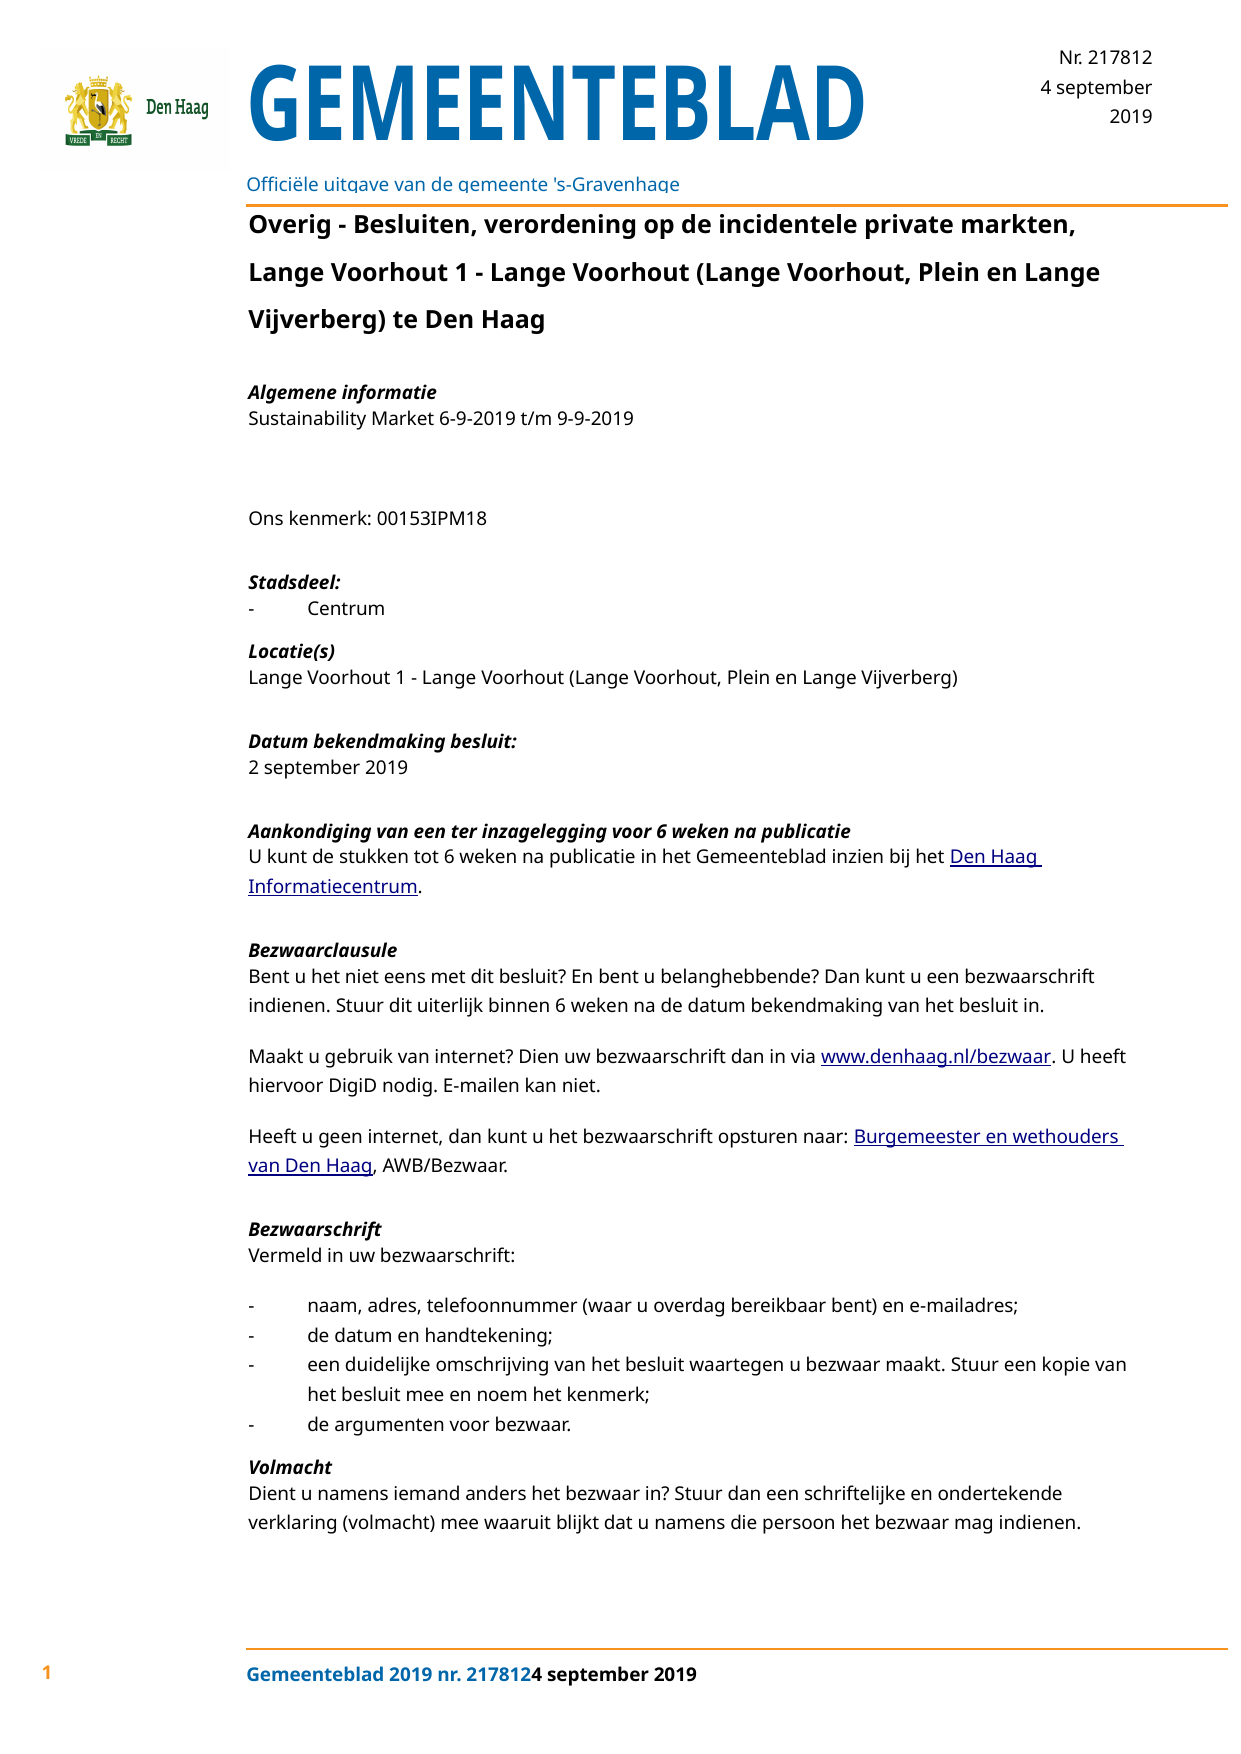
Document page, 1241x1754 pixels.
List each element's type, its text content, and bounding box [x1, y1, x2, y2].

text Volmacht [248, 1454, 1152, 1480]
text Bent u het niet eens met dit besluit? En bent u belanghebbende? Dan kunt u een bezwaarschrift indienen. Stuur dit uiterlijk binnen 6 weken na de datum bekendmaking van het besluit in. [248, 963, 1152, 1018]
list de datum en handtekening; [248, 1322, 1152, 1348]
text Sustainability Market 6-9-2019 t/m 9-9-2019 [248, 405, 1152, 431]
text Overig - Besluiten, verordening op de incidentele private markten, Lange Voorhout 1 - Lange Voorhout (Lange Voorhout, Plein en Lange Vijverberg) te Den Haag [248, 207, 1152, 336]
list de argumenten voor bezwaar. [248, 1411, 1152, 1437]
text Dient u namens iemand anders het bezwaar in? Stuur dan een schriftelijke en ondertekende verklaring (volmacht) mee waaruit blijkt dat u namens die persoon het bezwaar mag indienen. [248, 1480, 1152, 1535]
text Locatie(s) [248, 638, 1152, 664]
text Maakt u gebruik van internet? Dien uw bezwaarschrift dan in via www.denhaag.nl/bezwaar. U heeft hiervoor DigiD nodig. E-mailen kan niet. [248, 1043, 1152, 1098]
text Lange Voorhout 1 - Lange Voorhout (Lange Voorhout, Plein en Lange Vijverberg) [248, 664, 1152, 690]
text Aankondiging van een ter inzagelegging voor 6 weken na publicatie [248, 818, 1152, 843]
list Centrum [248, 595, 1152, 621]
text Datum bekendmaking besluit: [248, 728, 1152, 754]
text Bezwaarschrift [248, 1216, 1152, 1242]
text Vermeld in uw bezwaarschrift: [248, 1242, 1152, 1268]
text Ons kenmerk: 00153IPM18 [248, 506, 1152, 531]
text Stadsdeel: [248, 569, 1152, 595]
list naam, adres, telefoonnummer (waar u overdag bereikbaar bent) en e-mailadres; [248, 1292, 1152, 1318]
text U kunt de stukken tot 6 weken na publicatie in het Gemeenteblad inzien bij het Den Haag Informatiecentrum. [248, 843, 1152, 899]
list een duidelijke omschrijving van het besluit waartegen u bezwaar maakt. Stuur een kopie van het besluit mee en noem het kenmerk; [248, 1352, 1152, 1407]
text Algemene informatie [248, 379, 1152, 405]
text Bezwaarclausule [248, 937, 1152, 963]
text Heeft u geen internet, dan kunt u het bezwaarschrift opsturen naar: Burgemeester en wethouders van Den Haag, AWB/Bezwaar. [248, 1123, 1152, 1178]
text 2 september 2019 [248, 754, 1152, 779]
picture [41, 47, 231, 172]
